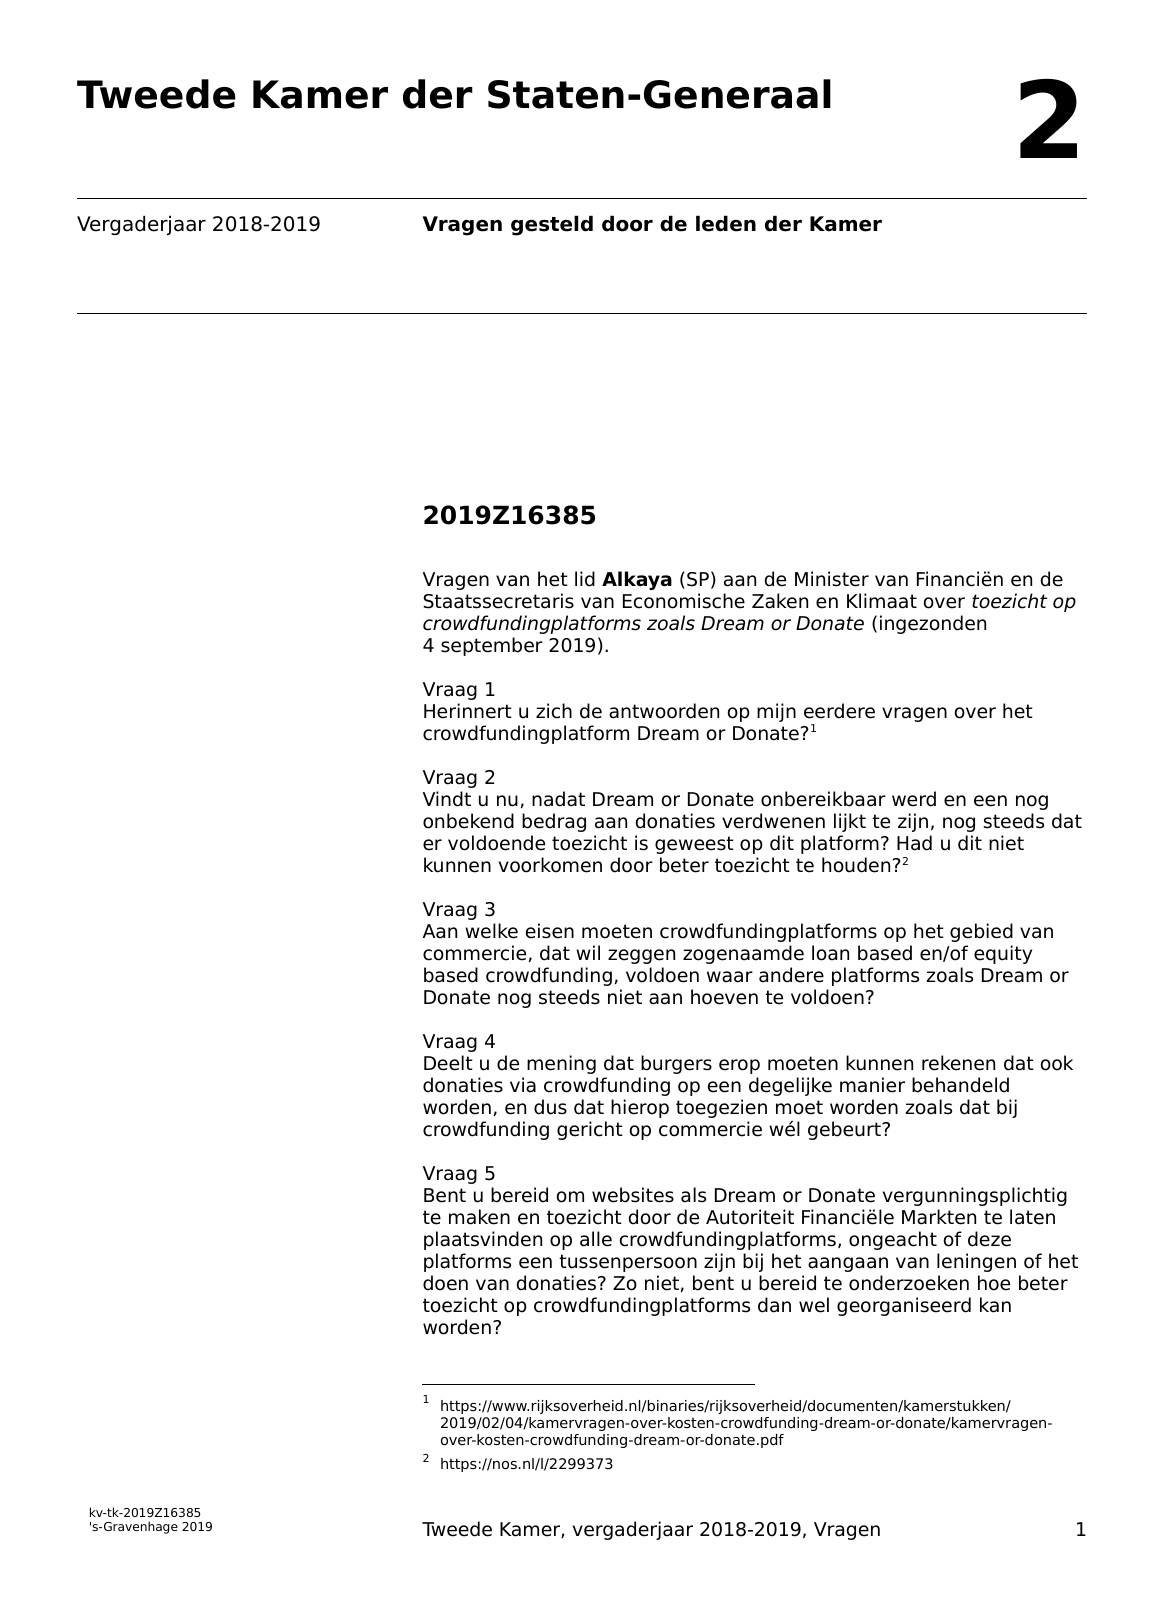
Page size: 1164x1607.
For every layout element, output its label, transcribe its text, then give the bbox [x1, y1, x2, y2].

text Vraag 3 [422, 899, 1087, 921]
table_cell Vragen gesteld door de leden der Kamer [422, 199, 1087, 313]
text kv-tk-2019Z16385 [88, 1506, 323, 1520]
text https://nos.nl/l/2299373 [422, 1452, 1087, 1474]
text Vraag 5 [422, 1163, 1087, 1185]
text Herinnert u zich de antwoorden op mijn eerdere vragen over het crowdfundingplatform Dream or Donate? [422, 701, 1087, 745]
text https://www.rijksoverheid.nl/binaries/rijksoverheid/documenten/kamerstukken/2019/02/04/kamervragen-over-kosten-crowdfunding-dream-or-donate/kamervragen-over-kosten-crowdfunding-dream-or-donate.pdf [422, 1393, 1087, 1449]
table_header Tweede Kamer der Staten-Generaal [77, 59, 886, 198]
text Aan welke eisen moeten crowdfundingplatforms op het gebied van commercie, dat wil zeggen zogenaamde loan based en/of equity based crowdfunding, voldoen waar andere platforms zoals Dream or Donate nog steeds niet aan hoeven te voldoen? [422, 921, 1087, 1009]
table_header 2 [886, 59, 1087, 198]
text Vraag 2 [422, 767, 1087, 789]
text Vraag 4 [422, 1031, 1087, 1053]
text Deelt u de mening dat burgers erop moeten kunnen rekenen dat ook donaties via crowdfunding op een degelijke manier behandeld worden, en dus dat hierop toegezien moet worden zoals dat bij crowdfunding gericht op commercie wél gebeurt? [422, 1053, 1087, 1141]
text 's-Gravenhage 2019 [88, 1520, 323, 1534]
text 2019Z16385 [422, 501, 1087, 531]
text Vraag 1 [422, 679, 1087, 701]
text Vindt u nu, nadat Dream or Donate onbereikbaar werd en een nog onbekend bedrag aan donaties verdwenen lijkt te zijn, nog steeds dat er voldoende toezicht is geweest op dit platform? Had u dit niet kunnen voorkomen door beter toezicht te houden? [422, 789, 1087, 877]
text Bent u bereid om websites als Dream or Donate vergunningsplichtig te maken en toezicht door de Autoriteit Financiële Markten te laten plaatsvinden op alle crowdfundingplatforms, ongeacht of deze platforms een tussenpersoon zijn bij het aangaan van leningen of het doen van donaties? Zo niet, bent u bereid te onderzoeken hoe beter toezicht op crowdfundingplatforms dan wel georganiseerd kan worden? [422, 1185, 1087, 1339]
table_cell Vergaderjaar 2018-2019 [77, 199, 422, 313]
text Vragen van het lid Alkaya (SP) aan de Minister van Financiën en de Staatssecretaris van Economische Zaken en Klimaat over toezicht op crowdfundingplatforms zoals Dream or Donate (ingezonden 4 september 2019). [422, 569, 1087, 657]
